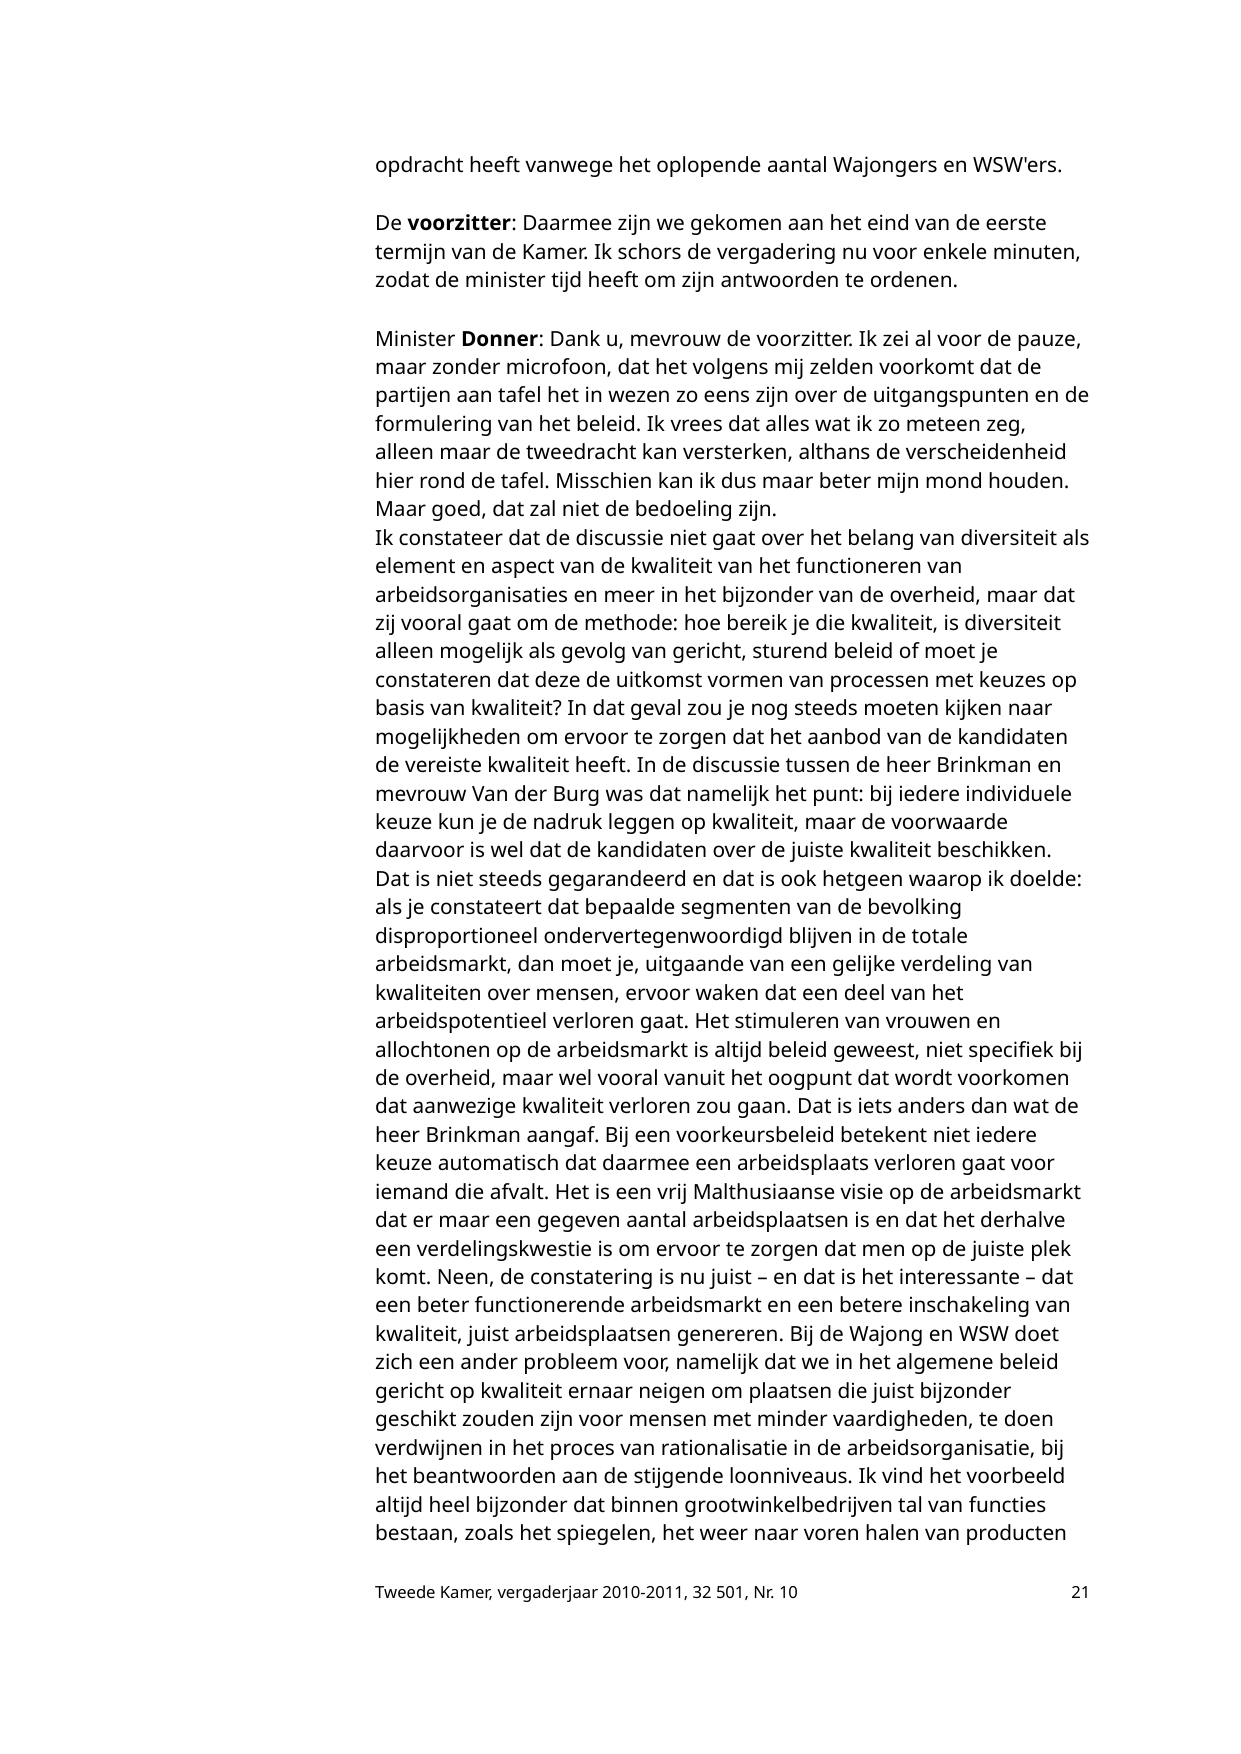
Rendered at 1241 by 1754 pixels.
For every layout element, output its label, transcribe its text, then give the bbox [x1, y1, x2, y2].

text Ik constateer dat de discussie niet gaat over het belang van diversiteit als element en aspect van de kwaliteit van het functioneren van arbeidsorganisaties en meer in het bijzonder van de overheid, maar dat zij vooral gaat om de methode: hoe bereik je die kwaliteit, is diversiteit alleen mogelijk als gevolg van gericht, sturend beleid of moet je constateren dat deze de uitkomst vormen van processen met keuzes op basis van kwaliteit? In dat geval zou je nog steeds moeten kijken naar mogelijkheden om ervoor te zorgen dat het aanbod van de kandidaten de vereiste kwaliteit heeft. In de discussie tussen de heer Brinkman en mevrouw Van der Burg was dat namelijk het punt: bij iedere individuele keuze kun je de nadruk leggen op kwaliteit, maar de voorwaarde daarvoor is wel dat de kandidaten over de juiste kwaliteit beschikken. Dat is niet steeds gegarandeerd en dat is ook hetgeen waarop ik doelde: als je constateert dat bepaalde segmenten van de bevolking disproportioneel ondervertegenwoordigd blijven in de totale arbeidsmarkt, dan moet je, uitgaande van een gelijke verdeling van kwaliteiten over mensen, ervoor waken dat een deel van het arbeidspotentieel verloren gaat. Het stimuleren van vrouwen en allochtonen op de arbeidsmarkt is altijd beleid geweest, niet specifiek bij de overheid, maar wel vooral vanuit het oogpunt dat wordt voorkomen dat aanwezige kwaliteit verloren zou gaan. Dat is iets anders dan wat de heer Brinkman aangaf. Bij een voorkeursbeleid betekent niet iedere keuze automatisch dat daarmee een arbeidsplaats verloren gaat voor iemand die afvalt. Het is een vrij Malthusiaanse visie op de arbeidsmarkt dat er maar een gegeven aantal arbeidsplaatsen is en dat het derhalve een verdelingskwestie is om ervoor te zorgen dat men op de juiste plek komt. Neen, de constatering is nu juist – en dat is het interessante – dat een beter functionerende arbeidsmarkt en een betere inschakeling van kwaliteit, juist arbeidsplaatsen genereren. Bij de Wajong en WSW doet zich een ander probleem voor, namelijk dat we in het algemene beleid gericht op kwaliteit ernaar neigen om plaatsen die juist bijzonder geschikt zouden zijn voor mensen met minder vaardigheden, te doen verdwijnen in het proces van rationalisatie in de arbeidsorganisatie, bij het beantwoorden aan de stijgende loonniveaus. Ik vind het voorbeeld altijd heel bijzonder dat binnen grootwinkelbedrijven tal van functies bestaan, zoals het spiegelen, het weer naar voren halen van producten [375, 523, 1090, 1547]
text Minister Donner: Dank u, mevrouw de voorzitter. Ik zei al voor de pauze, maar zonder microfoon, dat het volgens mij zelden voorkomt dat de partijen aan tafel het in wezen zo eens zijn over de uitgangspunten en de formulering van het beleid. Ik vrees dat alles wat ik zo meteen zeg, alleen maar de tweedracht kan versterken, althans de verscheidenheid hier rond de tafel. Misschien kan ik dus maar beter mijn mond houden. Maar goed, dat zal niet de bedoeling zijn. [375, 324, 1090, 523]
text opdracht heeft vanwege het oplopende aantal Wajongers en WSW'ers. [375, 150, 1090, 178]
text De voorzitter: Daarmee zijn we gekomen aan het eind van de eerste termijn van de Kamer. Ik schors de vergadering nu voor enkele minuten, zodat de minister tijd heeft om zijn antwoorden te ordenen. [375, 208, 1090, 294]
